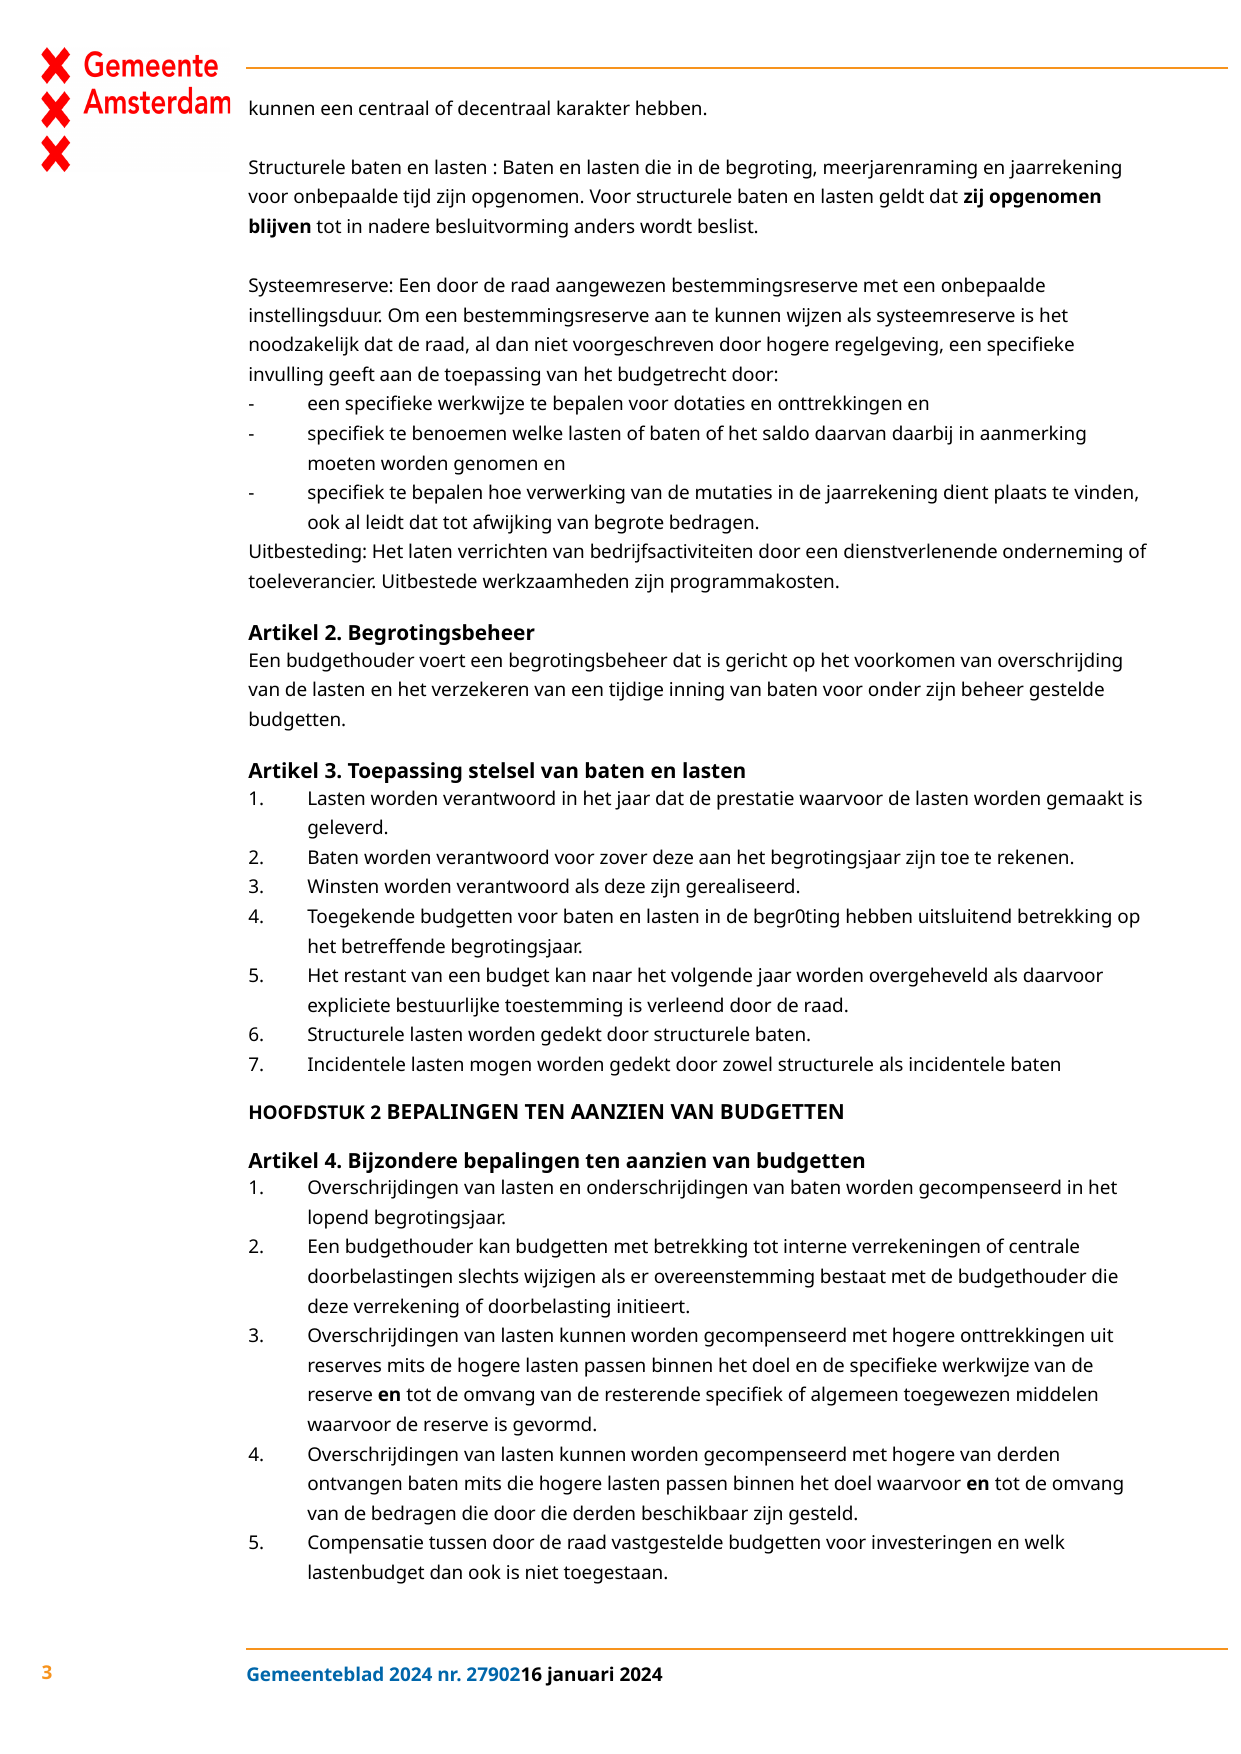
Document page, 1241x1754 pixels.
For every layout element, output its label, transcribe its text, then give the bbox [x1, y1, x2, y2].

text Artikel 4. Bijzondere bepalingen ten aanzien van budgetten [248, 1146, 1152, 1174]
text HOOFDSTUK 2 BEPALINGEN TEN AANZIEN VAN BUDGETTEN [248, 1097, 1152, 1125]
list Overschrijdingen van lasten kunnen worden gecompenseerd met hogere van derden ontvangen baten mits die hogere lasten passen binnen het doel waarvoor en tot de omvang van de bedragen die door die derden beschikbaar zijn gesteld. [248, 1441, 1152, 1526]
text Systeemreserve: Een door de raad aangewezen bestemmingsreserve met een onbepaalde instellingsduur. Om een bestemmingsreserve aan te kunnen wijzen als systeemreserve is het noodzakelijk dat de raad, al dan niet voorgeschreven door hogere regelgeving, een specifieke invulling geeft aan de toepassing van het budgetrecht door: [248, 272, 1152, 387]
text kunnen een centraal of decentraal karakter hebben. [248, 95, 1152, 121]
list Structurele lasten worden gedekt door structurele baten. [248, 1022, 1152, 1047]
text Een budgethouder voert een begrotingsbeheer dat is gericht op het voorkomen van overschrijding van de lasten en het verzekeren van een tijdige inning van baten voor onder zijn beheer gestelde budgetten. [248, 647, 1152, 732]
text Artikel 2. Begrotingsbeheer [248, 618, 1152, 647]
text Structurele baten en lasten : Baten en lasten die in de begroting, meerjarenraming en jaarrekening voor onbepaalde tijd zijn opgenomen. Voor structurele baten en lasten geldt dat zij opgenomen blijven tot in nadere besluitvorming anders wordt beslist. [248, 154, 1152, 239]
text Artikel 3. Toepassing stelsel van baten en lasten [248, 757, 1152, 785]
list specifiek te benoemen welke lasten of baten of het saldo daarvan daarbij in aanmerking moeten worden genomen en [248, 420, 1152, 476]
list Winsten worden verantwoord als deze zijn gerealiseerd. [248, 874, 1152, 899]
picture [41, 47, 231, 172]
list Lasten worden verantwoord in het jaar dat de prestatie waarvoor de lasten worden gemaakt is geleverd. [248, 785, 1152, 840]
text Uitbesteding: Het laten verrichten van bedrijfsactiviteiten door een dienstverlenende onderneming of toeleverancier. Uitbestede werkzaamheden zijn programmakosten. [248, 538, 1152, 594]
list Een budgethouder kan budgetten met betrekking tot interne verrekeningen of centrale doorbelastingen slechts wijzigen als er overeenstemming bestaat met de budgethouder die deze verrekening of doorbelasting initieert. [248, 1234, 1152, 1319]
list een specifieke werkwijze te bepalen voor dotaties en onttrekkingen en [248, 391, 1152, 416]
list Toegekende budgetten voor baten en lasten in de begr0ting hebben uitsluitend betrekking op het betreffende begrotingsjaar. [248, 903, 1152, 959]
list Incidentele lasten mogen worden gedekt door zowel structurele als incidentele baten [248, 1051, 1152, 1077]
list Compensatie tussen door de raad vastgestelde budgetten voor investeringen en welk lastenbudget dan ook is niet toegestaan. [248, 1529, 1152, 1585]
list specifiek te bepalen hoe verwerking van de mutaties in de jaarrekening dient plaats te vinden, ook al leidt dat tot afwijking van begrote bedragen. [248, 479, 1152, 535]
list Overschrijdingen van lasten kunnen worden gecompenseerd met hogere onttrekkingen uit reserves mits de hogere lasten passen binnen het doel en de specifieke werkwijze van de reserve en tot de omvang van de resterende specifiek of algemeen toegewezen middelen waarvoor de reserve is gevormd. [248, 1322, 1152, 1437]
list Overschrijdingen van lasten en onderschrijdingen van baten worden gecompenseerd in het lopend begrotingsjaar. [248, 1174, 1152, 1230]
list Het restant van een budget kan naar het volgende jaar worden overgeheveld als daarvoor expliciete bestuurlijke toestemming is verleend door de raad. [248, 962, 1152, 1018]
list Baten worden verantwoord voor zover deze aan het begrotingsjaar zijn toe te rekenen. [248, 844, 1152, 870]
